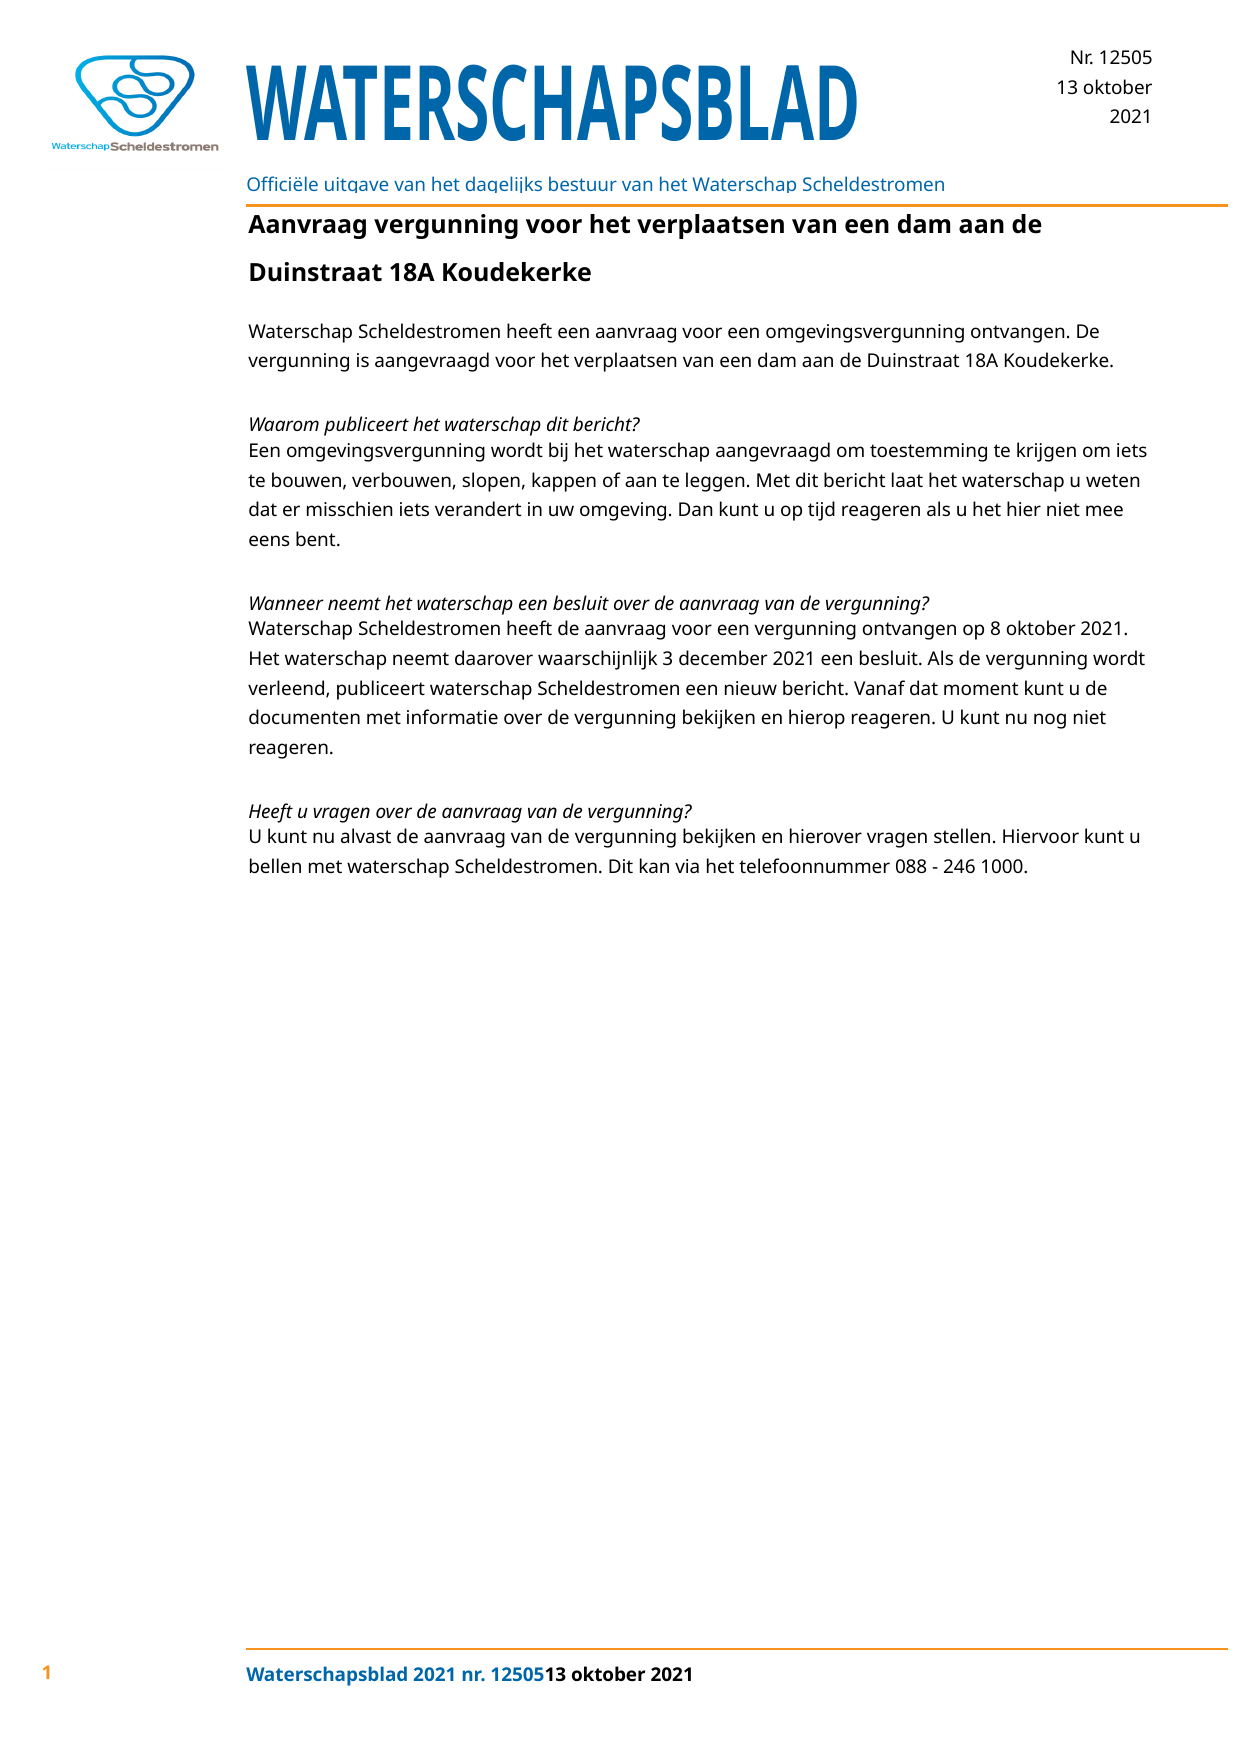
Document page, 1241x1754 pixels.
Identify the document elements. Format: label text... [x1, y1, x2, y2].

text Heeft u vragen over de aanvraag van de vergunning? [248, 798, 1152, 824]
text Waterschap Scheldestromen heeft een aanvraag voor een omgevingsvergunning ontvangen. De vergunning is aangevraagd voor het verplaatsen van een dam aan de Duinstraat 18A Koudekerke. [248, 318, 1152, 373]
picture [41, 47, 231, 172]
text Aanvraag vergunning voor het verplaatsen van een dam aan de Duinstraat 18A Koudekerke [248, 207, 1152, 288]
text Wanneer neemt het waterschap een besluit over de aanvraag van de vergunning? [248, 590, 1152, 616]
text Een omgevingsvergunning wordt bij het waterschap aangevraagd om toestemming te krijgen om iets te bouwen, verbouwen, slopen, kappen of aan te leggen. Met dit bericht laat het waterschap u weten dat er misschien iets verandert in uw omgeving. Dan kunt u op tijd reageren als u het hier niet mee eens bent. [248, 437, 1152, 552]
text U kunt nu alvast de aanvraag van de vergunning bekijken en hierover vragen stellen. Hiervoor kunt u bellen met waterschap Scheldestromen. Dit kan via het telefoonnummer 088 - 246 1000. [248, 824, 1152, 879]
text Waarom publiceert het waterschap dit bericht? [248, 411, 1152, 437]
text Waterschap Scheldestromen heeft de aanvraag voor een vergunning ontvangen op 8 oktober 2021. Het waterschap neemt daarover waarschijnlijk 3 december 2021 een besluit. Als de vergunning wordt verleend, publiceert waterschap Scheldestromen een nieuw bericht. Vanaf dat moment kunt u de documenten met informatie over de vergunning bekijken en hierop reageren. U kunt nu nog niet reageren. [248, 616, 1152, 760]
